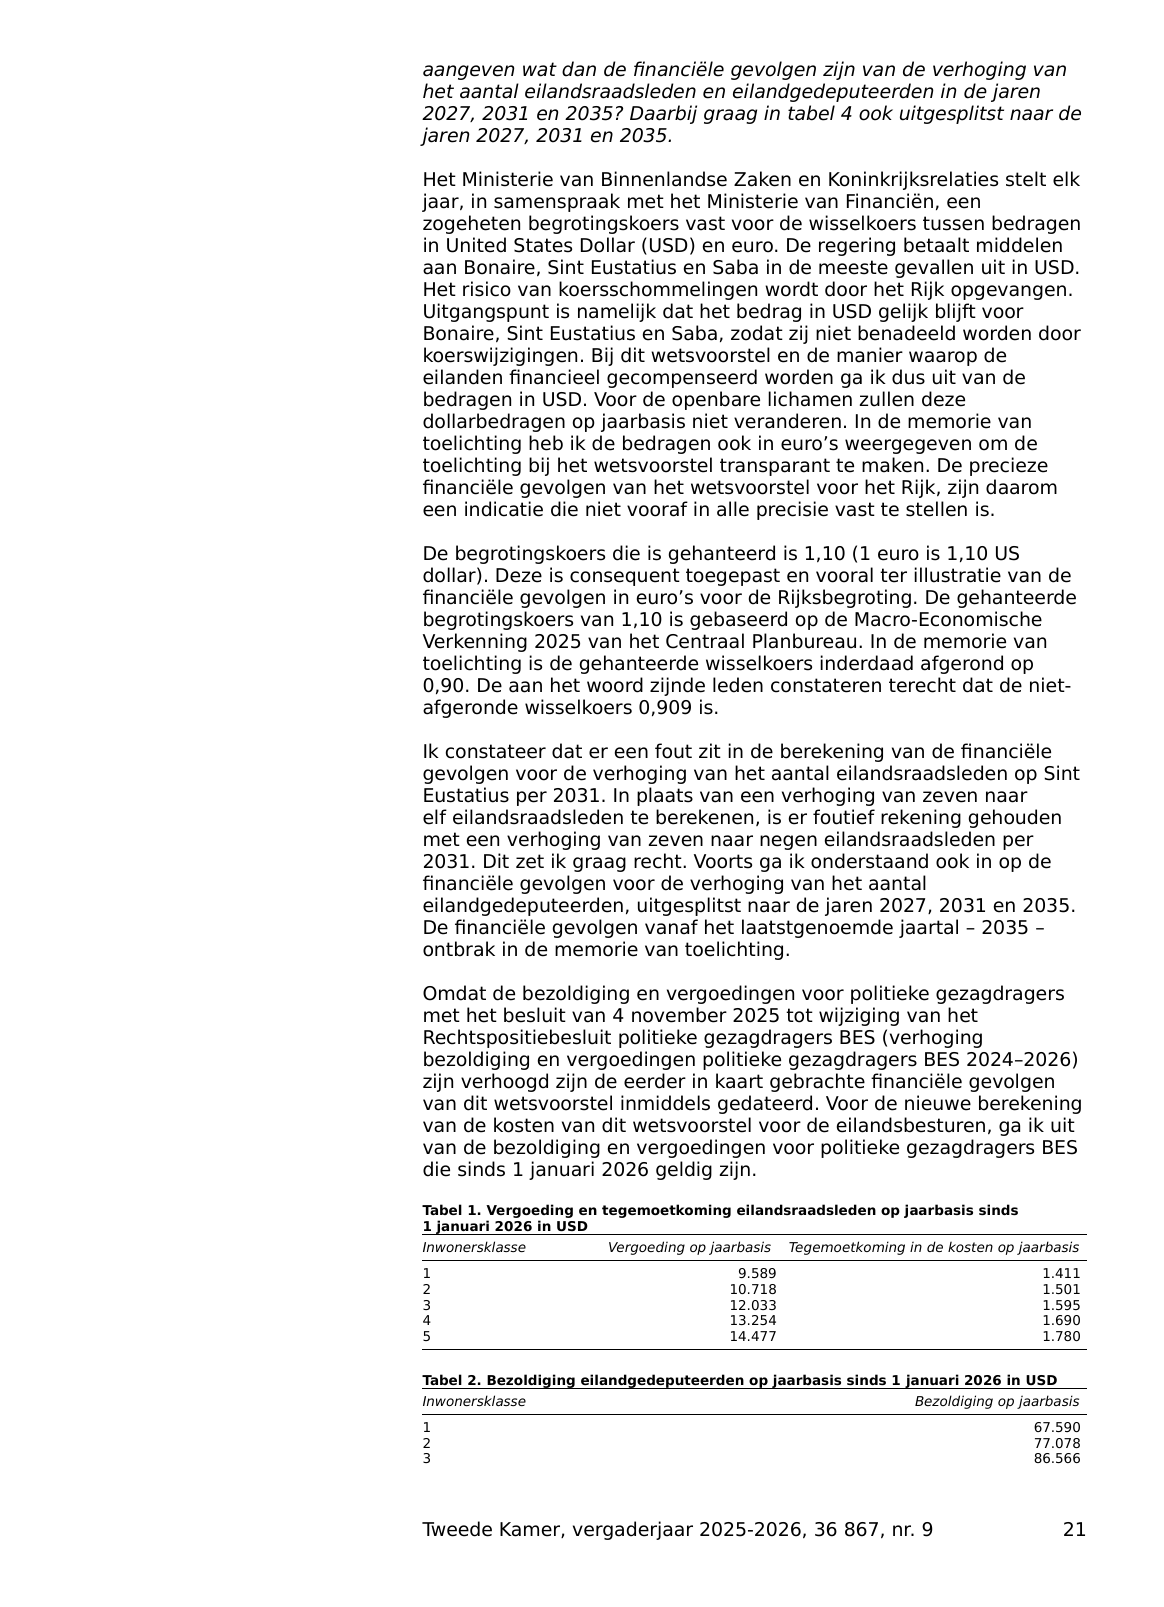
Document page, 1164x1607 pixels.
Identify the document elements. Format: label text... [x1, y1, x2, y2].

table_cell 1 [422, 1415, 570, 1436]
table_cell 12.033 [558, 1298, 782, 1313]
table_cell 10.718 [558, 1282, 782, 1297]
table_cell 13.254 [558, 1313, 782, 1329]
table_cell 86.566 [570, 1451, 1087, 1467]
table_cell 2 [422, 1282, 558, 1297]
table_cell 77.078 [570, 1436, 1087, 1451]
table_header Tabel 1. Vergoeding en tegemoetkoming eilandsraadsleden op jaarbasis sinds 1 januari 2026 in USD [422, 1203, 1087, 1234]
table_cell 14.477 [558, 1329, 782, 1349]
text aangeven wat dan de financiële gevolgen zijn van de verhoging van het aantal eilandsraadsleden en eilandgedeputeerden in de jaren 2027, 2031 en 2035? Daarbij graag in tabel 4 ook uitgesplitst naar de jaren 2027, 2031 en 2035. [422, 59, 1087, 147]
table_cell Bezoldiging op jaarbasis [570, 1389, 1087, 1414]
table_cell Tegemoetkoming in de kosten op jaarbasis [783, 1235, 1087, 1260]
table_header Tabel 2. Bezoldiging eilandgedeputeerden op jaarbasis sinds 1 januari 2026 in USD [422, 1372, 1087, 1388]
text Het Ministerie van Binnenlandse Zaken en Koninkrijksrelaties stelt elk jaar, in samenspraak met het Ministerie van Financiën, een zogeheten begrotingskoers vast voor de wisselkoers tussen bedragen in United States Dollar (USD) en euro. De regering betaalt middelen aan Bonaire, Sint Eustatius en Saba in de meeste gevallen uit in USD. Het risico van koersschommelingen wordt door het Rijk opgevangen. Uitgangspunt is namelijk dat het bedrag in USD gelijk blijft voor Bonaire, Sint Eustatius en Saba, zodat zij niet benadeeld worden door koerswijzigingen. Bij dit wetsvoorstel en de manier waarop de eilanden financieel gecompenseerd worden ga ik dus uit van de bedragen in USD. Voor de openbare lichamen zullen deze dollarbedragen op jaarbasis niet veranderen. In de memorie van toelichting heb ik de bedragen ook in euro’s weergegeven om de toelichting bij het wetsvoorstel transparant te maken. De precieze financiële gevolgen van het wetsvoorstel voor het Rijk, zijn daarom een indicatie die niet vooraf in alle precisie vast te stellen is. [422, 169, 1087, 521]
table_cell 1.411 [783, 1261, 1087, 1282]
table_cell 1 [422, 1261, 558, 1282]
table_cell 3 [422, 1298, 558, 1313]
text Omdat de bezoldiging en vergoedingen voor politieke gezagdragers met het besluit van 4 november 2025 tot wijziging van het Rechtspositiebesluit politieke gezagdragers BES (verhoging bezoldiging en vergoedingen politieke gezagdragers BES 2024–2026) zijn verhoogd zijn de eerder in kaart gebrachte financiële gevolgen van dit wetsvoorstel inmiddels gedateerd. Voor de nieuwe berekening van de kosten van dit wetsvoorstel voor de eilandsbesturen, ga ik uit van de bezoldiging en vergoedingen voor politieke gezagdragers BES die sinds 1 januari 2026 geldig zijn. [422, 983, 1087, 1181]
table_cell 2 [422, 1436, 570, 1451]
table_cell 1.595 [783, 1298, 1087, 1313]
table_cell 1.780 [783, 1329, 1087, 1349]
table_cell 3 [422, 1451, 570, 1467]
table_cell 67.590 [570, 1415, 1087, 1436]
table_cell 1.501 [783, 1282, 1087, 1297]
table_cell 9.589 [558, 1261, 782, 1282]
table_cell 4 [422, 1313, 558, 1329]
table_cell Inwonersklasse [422, 1389, 570, 1414]
table_cell Vergoeding op jaarbasis [558, 1235, 782, 1260]
table_cell Inwonersklasse [422, 1235, 558, 1260]
table_cell 5 [422, 1329, 558, 1349]
table_cell 1.690 [783, 1313, 1087, 1329]
text De begrotingskoers die is gehanteerd is 1,10 (1 euro is 1,10 US dollar). Deze is consequent toegepast en vooral ter illustratie van de financiële gevolgen in euro’s voor de Rijksbegroting. De gehanteerde begrotingskoers van 1,10 is gebaseerd op de Macro-Economische Verkenning 2025 van het Centraal Planbureau. In de memorie van toelichting is de gehanteerde wisselkoers inderdaad afgerond op 0,90. De aan het woord zijnde leden constateren terecht dat de niet-afgeronde wisselkoers 0,909 is. [422, 543, 1087, 719]
text Ik constateer dat er een fout zit in de berekening van de financiële gevolgen voor de verhoging van het aantal eilandsraadsleden op Sint Eustatius per 2031. In plaats van een verhoging van zeven naar elf eilandsraadsleden te berekenen, is er foutief rekening gehouden met een verhoging van zeven naar negen eilandsraadsleden per 2031. Dit zet ik graag recht. Voorts ga ik onderstaand ook in op de financiële gevolgen voor de verhoging van het aantal eilandgedeputeerden, uitgesplitst naar de jaren 2027, 2031 en 2035. De financiële gevolgen vanaf het laatstgenoemde jaartal – 2035 – ontbrak in de memorie van toelichting. [422, 741, 1087, 961]
